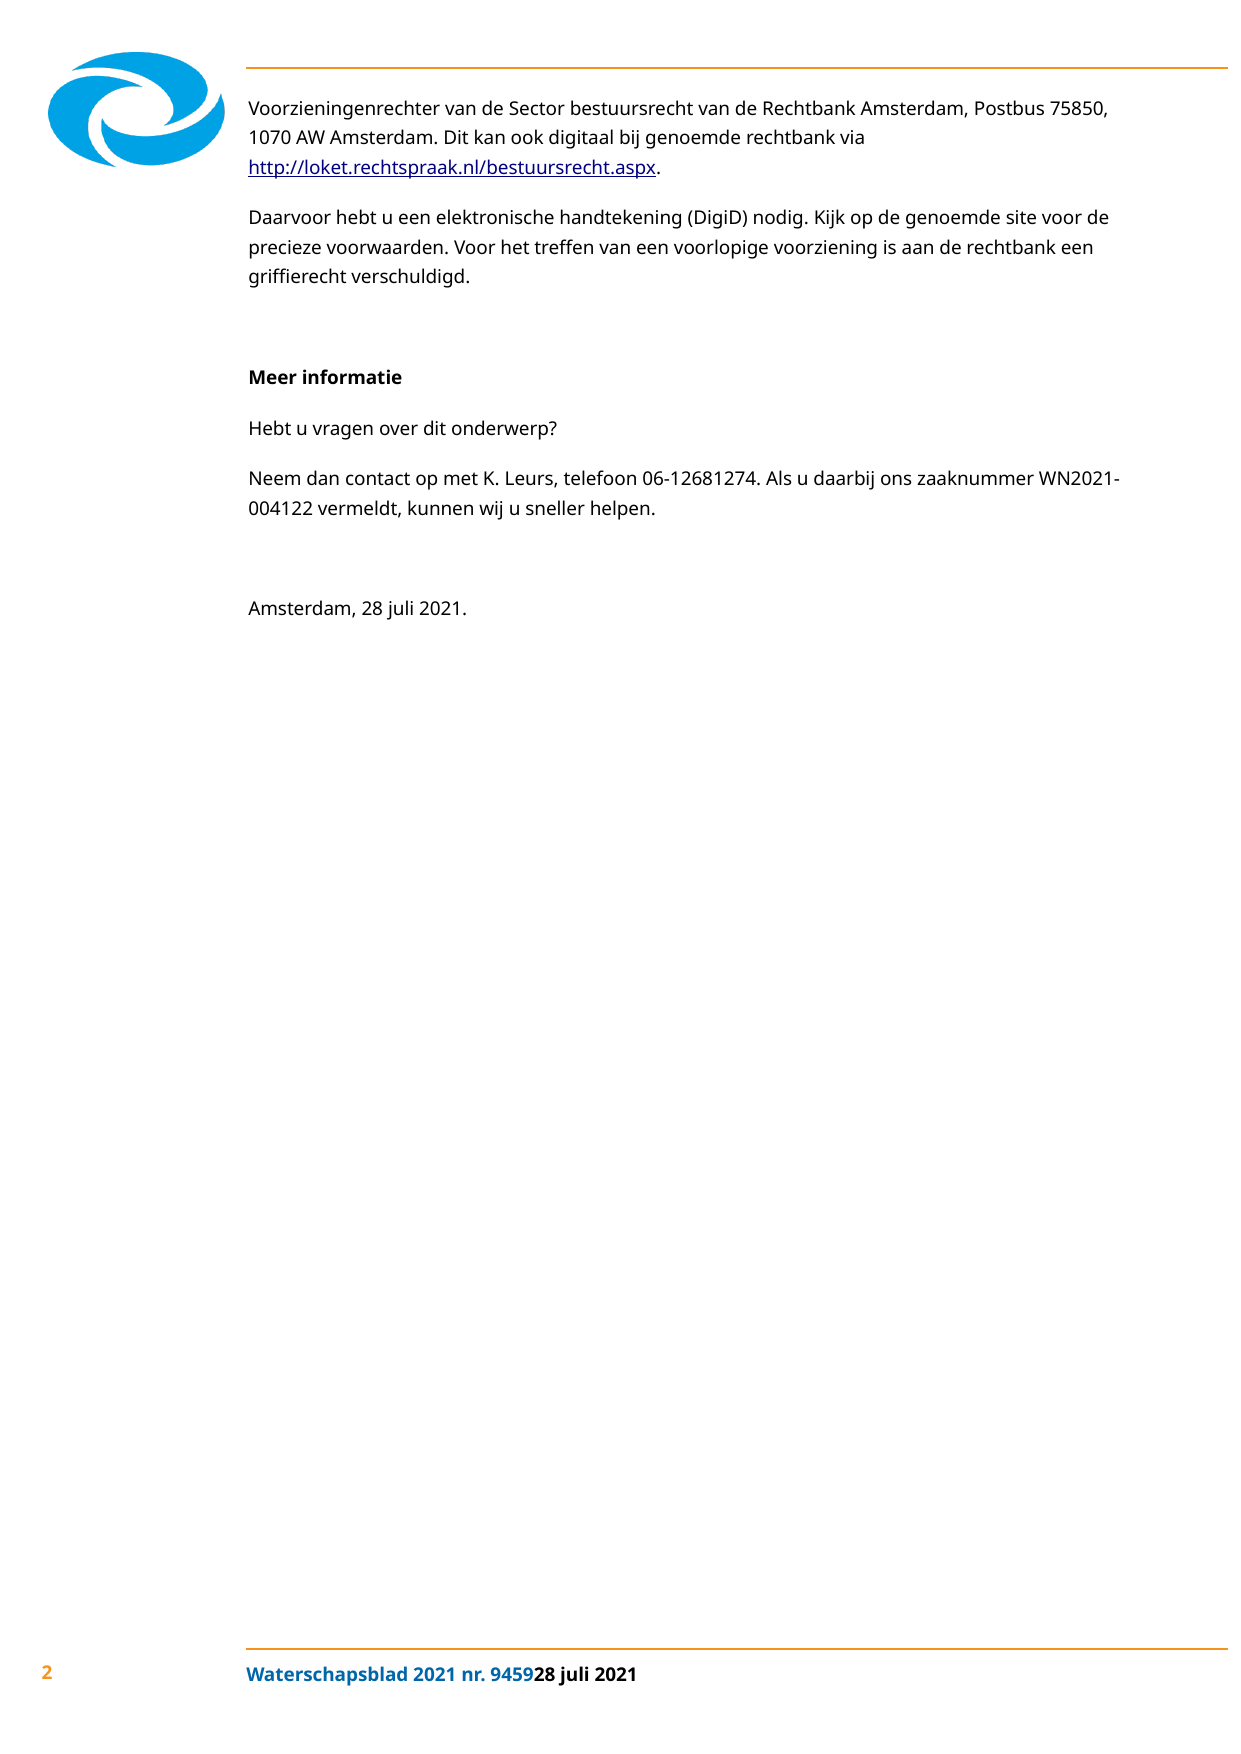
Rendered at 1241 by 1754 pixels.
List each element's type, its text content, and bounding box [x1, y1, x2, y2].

text Hebt u vragen over dit onderwerp? [248, 415, 1152, 441]
picture [41, 47, 231, 172]
text Meer informatie [248, 364, 1152, 390]
text Voorzieningenrechter van de Sector bestuursrecht van de Rechtbank Amsterdam, Postbus 75850, 1070 AW Amsterdam. Dit kan ook digitaal bij genoemde rechtbank via http://loket.rechtspraak.nl/bestuursrecht.aspx. [248, 95, 1152, 180]
text Amsterdam, 28 juli 2021. [248, 596, 1152, 621]
text Neem dan contact op met K. Leurs, telefoon 06-12681274. Als u daarbij ons zaaknummer WN2021-004122 vermeldt, kunnen wij u sneller helpen. [248, 465, 1152, 521]
text Daarvoor hebt u een elektronische handtekening (DigiD) nodig. Kijk op de genoemde site voor de precieze voorwaarden. Voor het treffen van een voorlopige voorziening is aan de rechtbank een griffierecht verschuldigd. [248, 204, 1152, 289]
